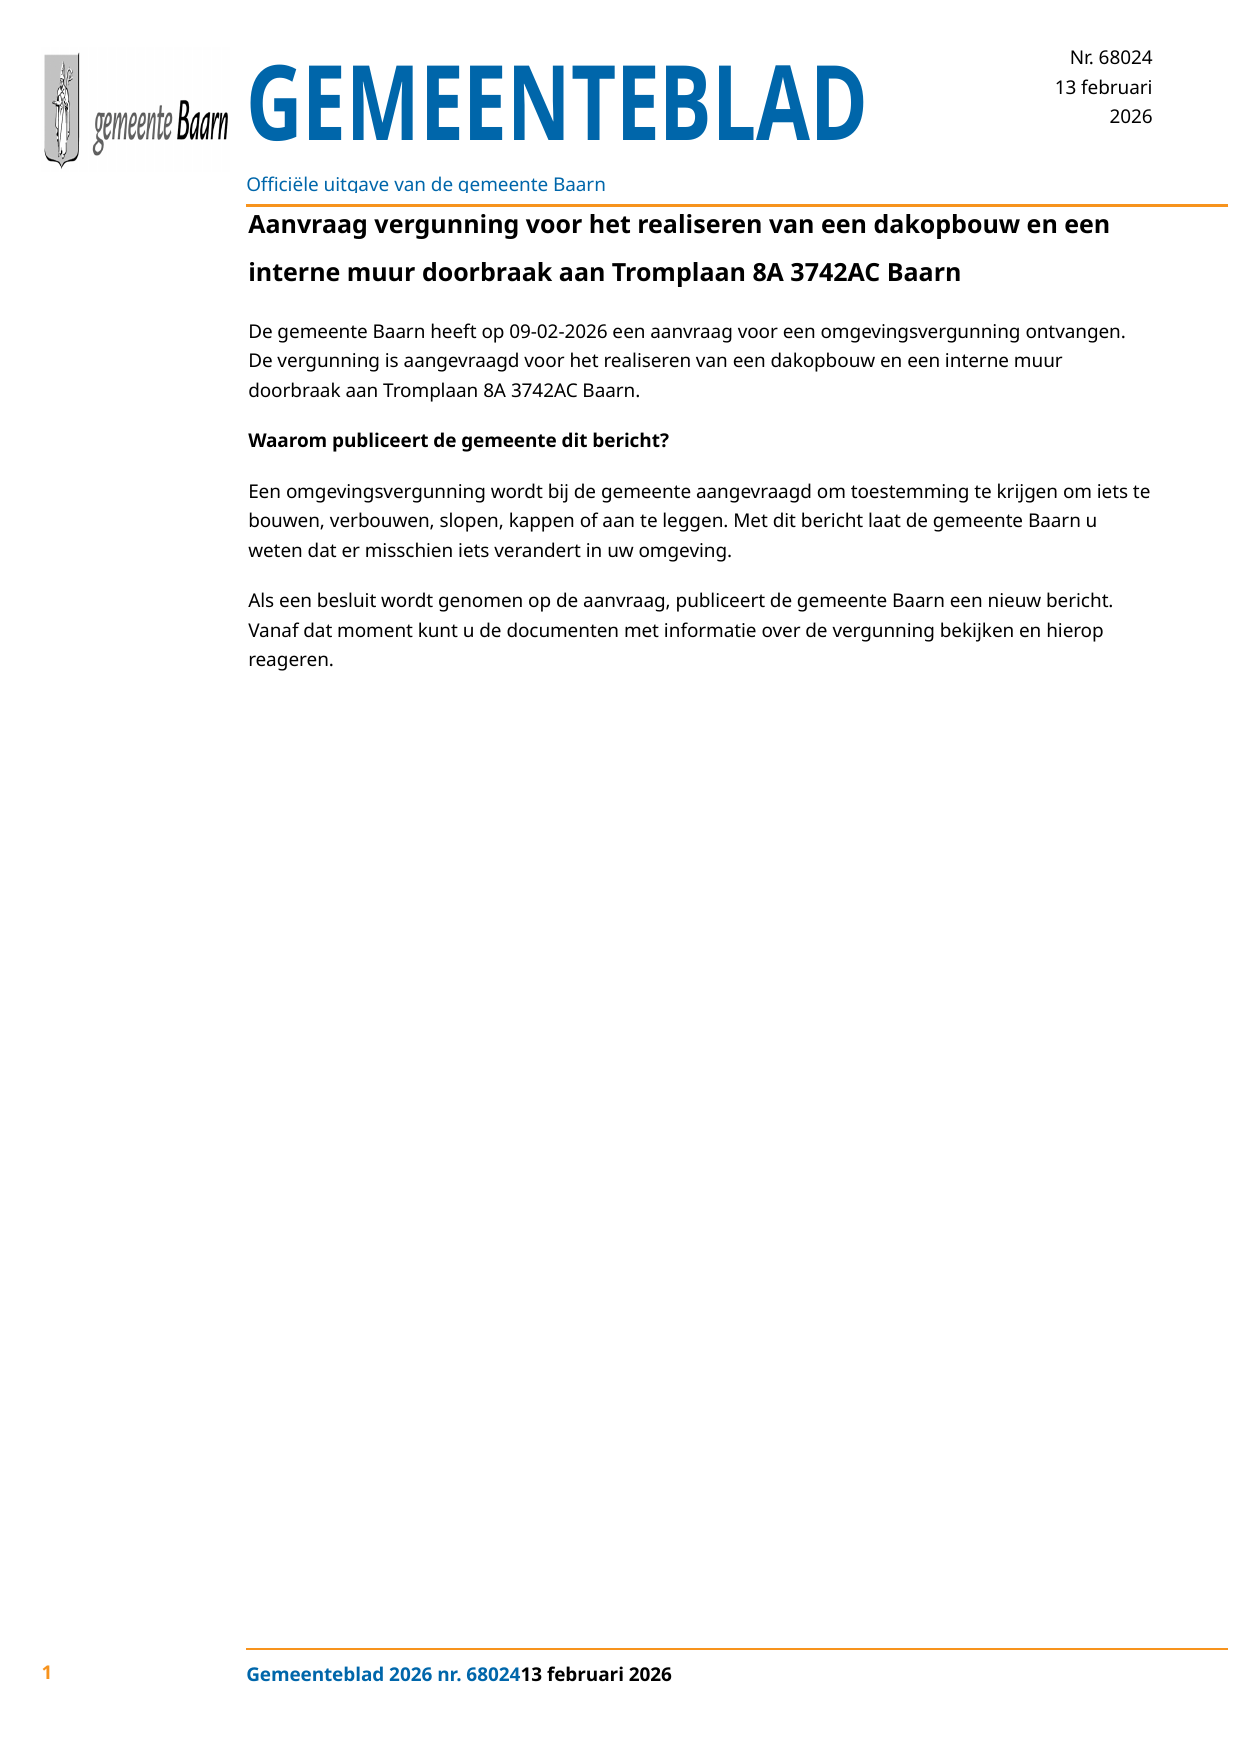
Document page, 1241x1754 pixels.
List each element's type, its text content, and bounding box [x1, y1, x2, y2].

picture [41, 47, 231, 172]
text De gemeente Baarn heeft op 09-02-2026 een aanvraag voor een omgevingsvergunning ontvangen. De vergunning is aangevraagd voor het realiseren van een dakopbouw en een interne muur doorbraak aan Tromplaan 8A 3742AC Baarn. [248, 318, 1152, 403]
text Waarom publiceert de gemeente dit bericht? [248, 427, 1152, 453]
text Aanvraag vergunning voor het realiseren van een dakopbouw en een interne muur doorbraak aan Tromplaan 8A 3742AC Baarn [248, 207, 1152, 288]
text Als een besluit wordt genomen op de aanvraag, publiceert de gemeente Baarn een nieuw bericht. Vanaf dat moment kunt u de documenten met informatie over de vergunning bekijken en hierop reageren. [248, 587, 1152, 672]
text Een omgevingsvergunning wordt bij de gemeente aangevraagd om toestemming te krijgen om iets te bouwen, verbouwen, slopen, kappen of aan te leggen. Met dit bericht laat de gemeente Baarn u weten dat er misschien iets verandert in uw omgeving. [248, 478, 1152, 563]
